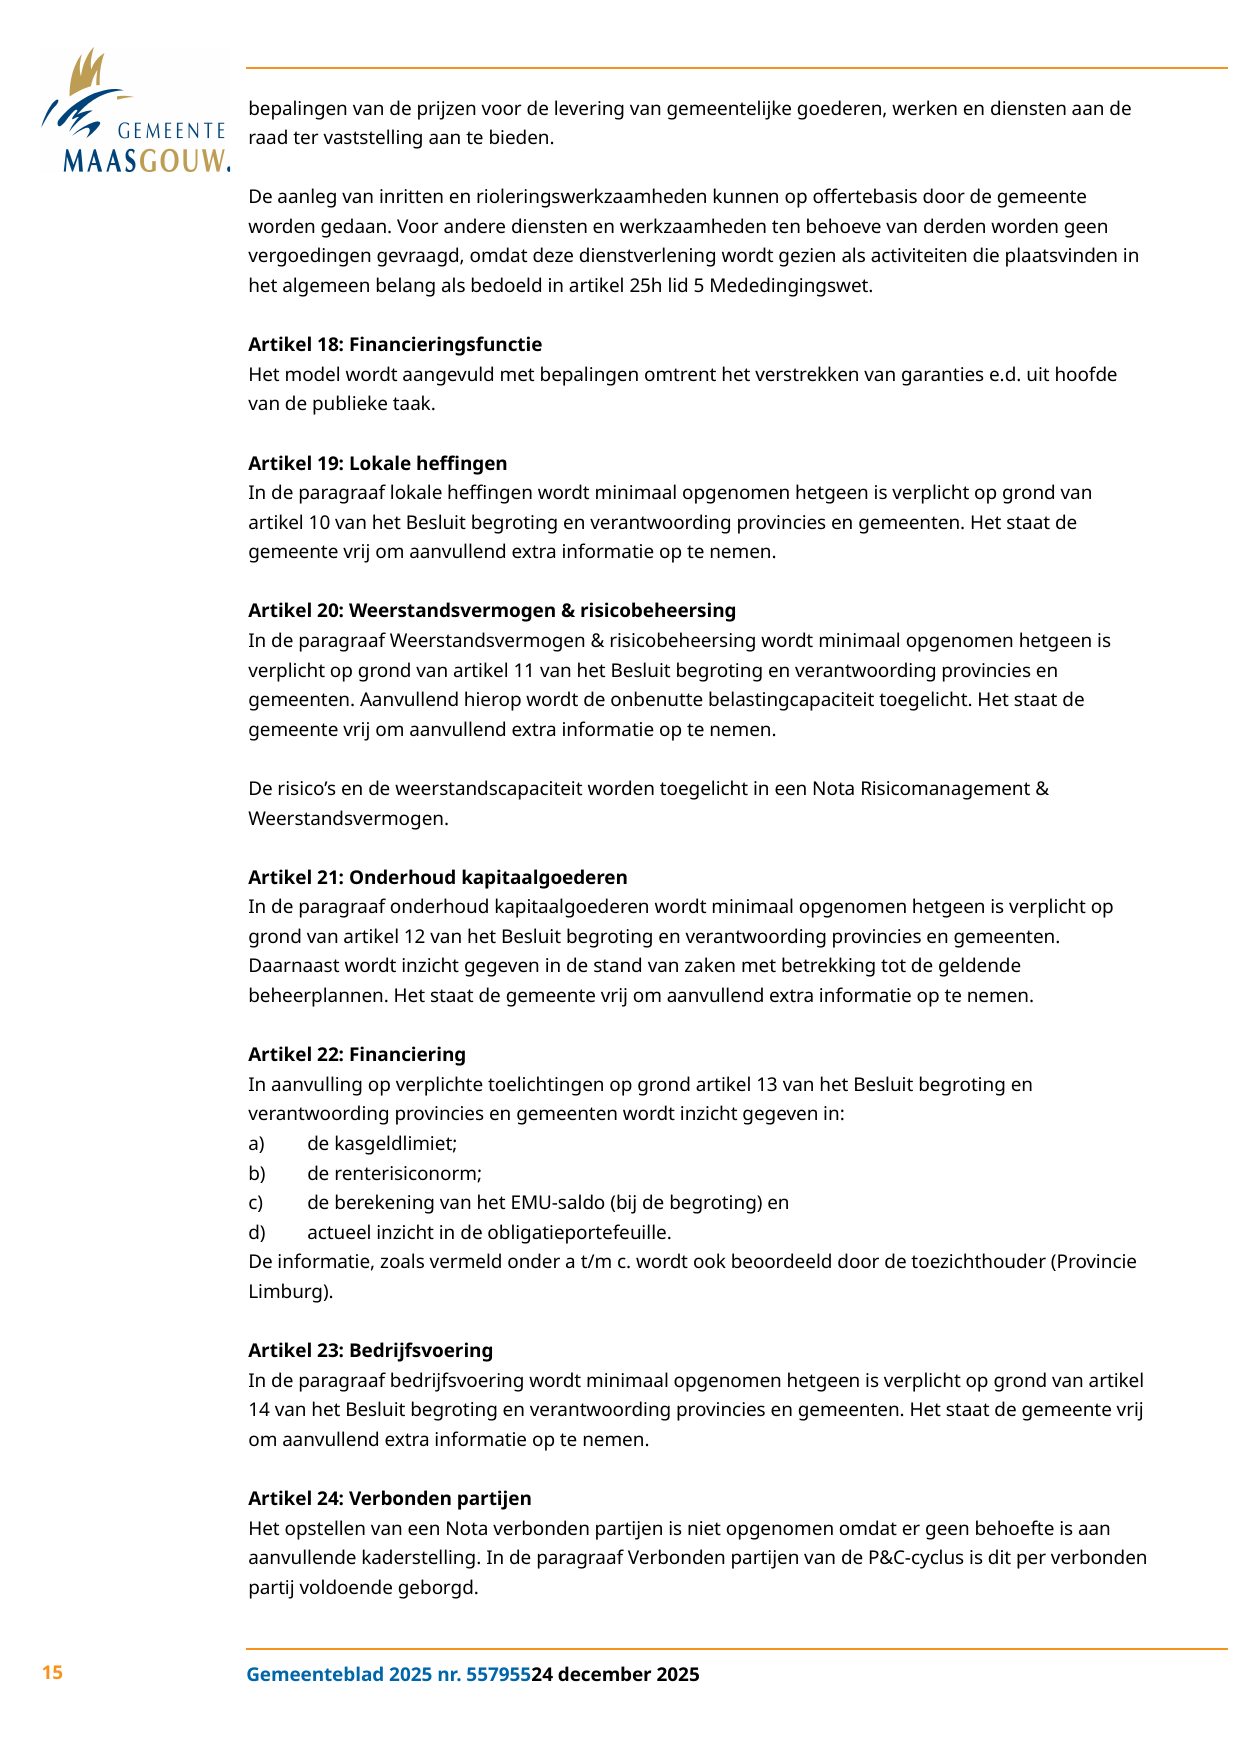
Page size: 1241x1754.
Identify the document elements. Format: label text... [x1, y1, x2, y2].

list actueel inzicht in de obligatieportefeuille. [248, 1219, 1152, 1245]
text De aanleg van inritten en rioleringswerkzaamheden kunnen op offertebasis door de gemeente worden gedaan. Voor andere diensten en werkzaamheden ten behoeve van derden worden geen vergoedingen gevraagd, omdat deze dienstverlening wordt gezien als activiteiten die plaatsvinden in het algemeen belang als bedoeld in artikel 25h lid 5 Mededingingswet. [248, 183, 1152, 298]
picture [41, 47, 231, 172]
text Artikel 24: Verbonden partijen [248, 1485, 1152, 1511]
text Artikel 22: Financiering [248, 1041, 1152, 1067]
text Artikel 21: Onderhoud kapitaalgoederen [248, 864, 1152, 890]
text bepalingen van de prijzen voor de levering van gemeentelijke goederen, werken en diensten aan de raad ter vaststelling aan te bieden. [248, 95, 1152, 150]
text De risico’s en de weerstandscapaciteit worden toegelicht in een Nota Risicomanagement & Weerstandsvermogen. [248, 775, 1152, 831]
list de kasgeldlimiet; [248, 1130, 1152, 1156]
text Artikel 23: Bedrijfsvoering [248, 1337, 1152, 1363]
list de renterisiconorm; [248, 1160, 1152, 1186]
text In de paragraaf bedrijfsvoering wordt minimaal opgenomen hetgeen is verplicht op grond van artikel 14 van het Besluit begroting en verantwoording provincies en gemeenten. Het staat de gemeente vrij om aanvullend extra informatie op te nemen. [248, 1367, 1152, 1452]
text De informatie, zoals vermeld onder a t/m c. wordt ook beoordeeld door de toezichthouder (Provincie Limburg). [248, 1248, 1152, 1304]
text Het opstellen van een Nota verbonden partijen is niet opgenomen omdat er geen behoefte is aan aanvullende kaderstelling. In de paragraaf Verbonden partijen van de P&C-cyclus is dit per verbonden partij voldoende geborgd. [248, 1515, 1152, 1600]
text In aanvulling op verplichte toelichtingen op grond artikel 13 van het Besluit begroting en verantwoording provincies en gemeenten wordt inzicht gegeven in: [248, 1071, 1152, 1126]
text In de paragraaf onderhoud kapitaalgoederen wordt minimaal opgenomen hetgeen is verplicht op grond van artikel 12 van het Besluit begroting en verantwoording provincies en gemeenten. Daarnaast wordt inzicht gegeven in de stand van zaken met betrekking tot de geldende beheerplannen. Het staat de gemeente vrij om aanvullend extra informatie op te nemen. [248, 893, 1152, 1008]
text Artikel 20: Weerstandsvermogen & risicobeheersing [248, 598, 1152, 623]
text Het model wordt aangevuld met bepalingen omtrent het verstrekken van garanties e.d. uit hoofde van de publieke taak. [248, 361, 1152, 416]
text In de paragraaf lokale heffingen wordt minimaal opgenomen hetgeen is verplicht op grond van artikel 10 van het Besluit begroting en verantwoording provincies en gemeenten. Het staat de gemeente vrij om aanvullend extra informatie op te nemen. [248, 479, 1152, 564]
text Artikel 18: Financieringsfunctie [248, 331, 1152, 357]
text Artikel 19: Lokale heffingen [248, 450, 1152, 476]
list de berekening van het EMU-saldo (bij de begroting) en [248, 1189, 1152, 1215]
text In de paragraaf Weerstandsvermogen & risicobeheersing wordt minimaal opgenomen hetgeen is verplicht op grond van artikel 11 van het Besluit begroting en verantwoording provincies en gemeenten. Aanvullend hierop wordt de onbenutte belastingcapaciteit toegelicht. Het staat de gemeente vrij om aanvullend extra informatie op te nemen. [248, 627, 1152, 742]
